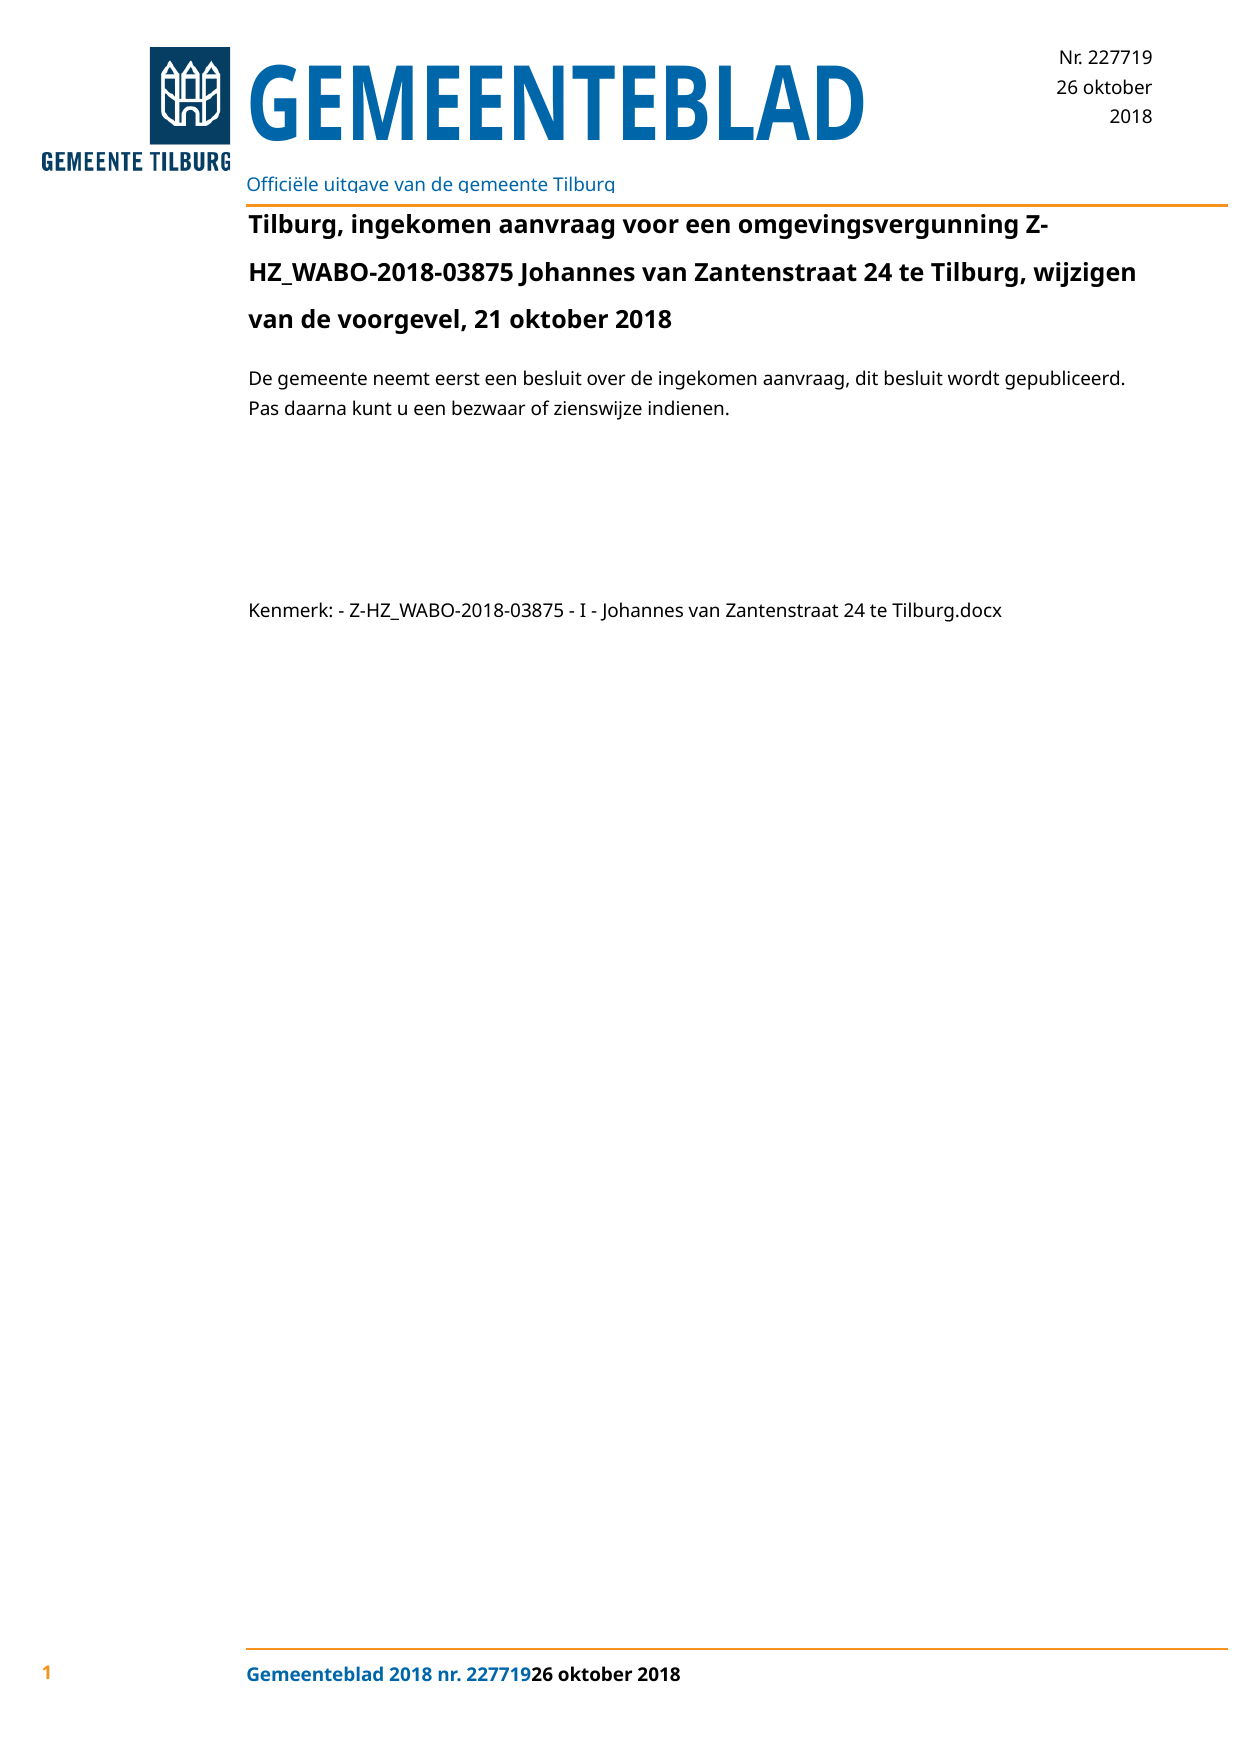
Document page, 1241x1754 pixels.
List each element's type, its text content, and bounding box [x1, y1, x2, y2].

text De gemeente neemt eerst een besluit over de ingekomen aanvraag, dit besluit wordt gepubliceerd. Pas daarna kunt u een bezwaar of zienswijze indienen. [248, 366, 1152, 421]
picture [41, 47, 231, 172]
text Tilburg, ingekomen aanvraag voor een omgevingsvergunning Z-HZ_WABO-2018-03875 Johannes van Zantenstraat 24 te Tilburg, wijzigen van de voorgevel, 21 oktober 2018 [248, 207, 1152, 336]
text Kenmerk: - Z-HZ_WABO-2018-03875 - I - Johannes van Zantenstraat 24 te Tilburg.docx [248, 597, 1152, 622]
